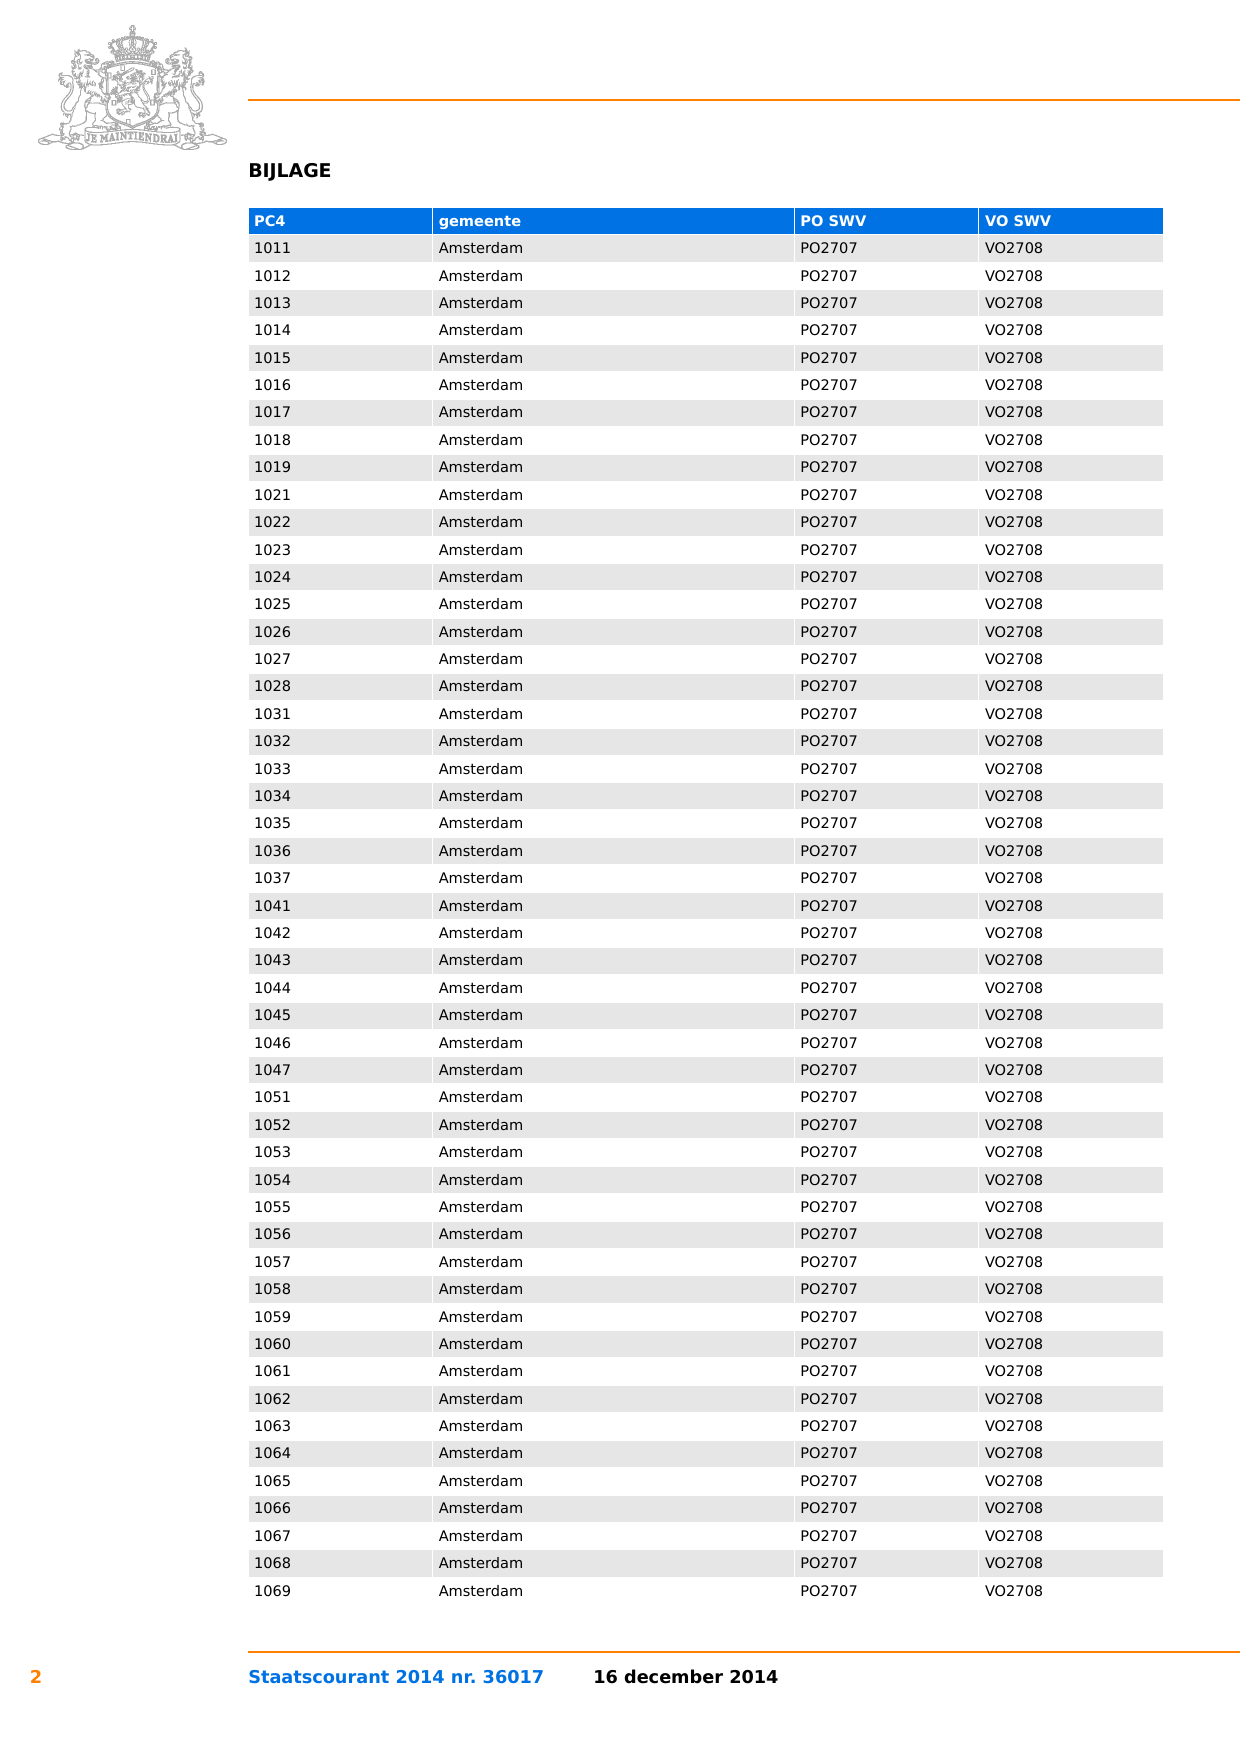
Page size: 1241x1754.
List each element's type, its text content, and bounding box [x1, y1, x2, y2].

table_cell Amsterdam [433, 1359, 794, 1385]
table_header PC4 [249, 208, 432, 234]
table_cell Amsterdam [433, 1030, 794, 1056]
table_cell Amsterdam [433, 1331, 794, 1357]
table_cell 1024 [249, 564, 432, 590]
table_cell VO2708 [979, 1057, 1163, 1083]
table_cell Amsterdam [433, 838, 794, 864]
table_cell PO2707 [795, 1057, 978, 1083]
table_cell PO2707 [795, 400, 978, 426]
table_cell 1027 [249, 646, 432, 673]
table_cell VO2708 [979, 427, 1163, 453]
table_cell PO2707 [795, 920, 978, 947]
table_cell Amsterdam [433, 975, 794, 1001]
table_cell Amsterdam [433, 400, 794, 426]
table_cell VO2708 [979, 1359, 1163, 1385]
table_cell PO2707 [795, 1468, 978, 1494]
table_cell 1051 [249, 1085, 432, 1111]
table_cell 1015 [249, 345, 432, 371]
table_cell VO2708 [979, 537, 1163, 563]
table_cell 1011 [249, 235, 432, 262]
table_cell 1036 [249, 838, 432, 864]
table_cell 1063 [249, 1413, 432, 1440]
table_cell 1067 [249, 1523, 432, 1549]
table_cell VO2708 [979, 811, 1163, 837]
table_cell VO2708 [979, 1003, 1163, 1029]
table_cell Amsterdam [433, 1057, 794, 1083]
table_cell 1037 [249, 865, 432, 892]
table_cell PO2707 [795, 564, 978, 590]
table_cell Amsterdam [433, 1249, 794, 1275]
table_cell PO2707 [795, 811, 978, 837]
table_cell VO2708 [979, 1441, 1163, 1467]
table_cell VO2708 [979, 948, 1163, 974]
table_cell PO2707 [795, 1112, 978, 1138]
table_cell Amsterdam [433, 948, 794, 974]
table_cell VO2708 [979, 1523, 1163, 1549]
table_cell Amsterdam [433, 920, 794, 947]
table_cell VO2708 [979, 729, 1163, 755]
table_cell PO2707 [795, 1523, 978, 1549]
table_cell VO2708 [979, 564, 1163, 590]
table_cell Amsterdam [433, 674, 794, 700]
table_cell 1016 [249, 372, 432, 399]
table_cell VO2708 [979, 1496, 1163, 1522]
table_cell 1031 [249, 701, 432, 727]
table_cell VO2708 [979, 838, 1163, 864]
table_cell VO2708 [979, 1139, 1163, 1166]
table_cell PO2707 [795, 701, 978, 727]
table_cell PO2707 [795, 729, 978, 755]
table_cell PO2707 [795, 893, 978, 919]
table_cell PO2707 [795, 1139, 978, 1166]
table_cell Amsterdam [433, 318, 794, 344]
table_cell Amsterdam [433, 1413, 794, 1440]
table_cell PO2707 [795, 1249, 978, 1275]
table_cell 1042 [249, 920, 432, 947]
table_cell PO2707 [795, 263, 978, 289]
table_cell PO2707 [795, 1222, 978, 1248]
table_cell Amsterdam [433, 1386, 794, 1412]
table_cell VO2708 [979, 1304, 1163, 1330]
table_cell Amsterdam [433, 783, 794, 809]
table_cell 1028 [249, 674, 432, 700]
table_cell 1056 [249, 1222, 432, 1248]
table_cell Amsterdam [433, 1523, 794, 1549]
table_cell 1053 [249, 1139, 432, 1166]
table_cell Amsterdam [433, 756, 794, 782]
table_cell 1014 [249, 318, 432, 344]
table_cell 1022 [249, 509, 432, 536]
subtitle BIJLAGE [248, 160, 1163, 182]
table_cell 1026 [249, 619, 432, 645]
table_cell PO2707 [795, 1441, 978, 1467]
table_cell Amsterdam [433, 427, 794, 453]
table_cell Amsterdam [433, 345, 794, 371]
picture [38, 25, 227, 150]
table_cell VO2708 [979, 1249, 1163, 1275]
table_cell 1033 [249, 756, 432, 782]
table_cell 1047 [249, 1057, 432, 1083]
table_cell VO2708 [979, 1468, 1163, 1494]
table_cell VO2708 [979, 345, 1163, 371]
table_cell VO2708 [979, 235, 1163, 262]
table_cell 1064 [249, 1441, 432, 1467]
table_cell PO2707 [795, 646, 978, 673]
table_cell Amsterdam [433, 1496, 794, 1522]
table_cell 1058 [249, 1276, 432, 1303]
table_cell VO2708 [979, 509, 1163, 536]
table_cell 1018 [249, 427, 432, 453]
table_cell PO2707 [795, 756, 978, 782]
table_cell VO2708 [979, 646, 1163, 673]
table_cell PO2707 [795, 838, 978, 864]
table_cell Amsterdam [433, 1003, 794, 1029]
table_cell Amsterdam [433, 865, 794, 892]
table_cell PO2707 [795, 948, 978, 974]
table_cell 1012 [249, 263, 432, 289]
table_cell Amsterdam [433, 701, 794, 727]
table_cell 1055 [249, 1194, 432, 1221]
table_cell PO2707 [795, 1331, 978, 1357]
table_cell 1035 [249, 811, 432, 837]
table_cell Amsterdam [433, 1550, 794, 1577]
table_cell VO2708 [979, 1550, 1163, 1577]
table_cell VO2708 [979, 975, 1163, 1001]
table_cell Amsterdam [433, 1194, 794, 1221]
table_cell PO2707 [795, 591, 978, 618]
table_cell VO2708 [979, 290, 1163, 316]
table_cell PO2707 [795, 975, 978, 1001]
table_cell 1034 [249, 783, 432, 809]
table_cell 1068 [249, 1550, 432, 1577]
table_cell 1054 [249, 1167, 432, 1193]
table_cell 1045 [249, 1003, 432, 1029]
table_cell VO2708 [979, 482, 1163, 508]
table_cell PO2707 [795, 1496, 978, 1522]
table_cell 1019 [249, 455, 432, 481]
table_cell VO2708 [979, 1112, 1163, 1138]
table_cell PO2707 [795, 1578, 978, 1604]
table_cell 1043 [249, 948, 432, 974]
table_cell VO2708 [979, 455, 1163, 481]
table_cell 1057 [249, 1249, 432, 1275]
table_cell PO2707 [795, 455, 978, 481]
table_cell Amsterdam [433, 290, 794, 316]
table_cell PO2707 [795, 427, 978, 453]
table_cell PO2707 [795, 372, 978, 399]
table_cell VO2708 [979, 619, 1163, 645]
table_cell PO2707 [795, 1003, 978, 1029]
table_cell PO2707 [795, 1550, 978, 1577]
table_cell Amsterdam [433, 235, 794, 262]
table_cell PO2707 [795, 537, 978, 563]
table_cell PO2707 [795, 509, 978, 536]
table_cell PO2707 [795, 482, 978, 508]
table_cell VO2708 [979, 1331, 1163, 1357]
table_cell PO2707 [795, 1413, 978, 1440]
table_cell 1066 [249, 1496, 432, 1522]
table_cell VO2708 [979, 1085, 1163, 1111]
table_cell VO2708 [979, 756, 1163, 782]
table_cell Amsterdam [433, 1468, 794, 1494]
table_cell PO2707 [795, 1386, 978, 1412]
table_cell PO2707 [795, 318, 978, 344]
table_cell 1023 [249, 537, 432, 563]
table_cell 1062 [249, 1386, 432, 1412]
table_cell VO2708 [979, 1167, 1163, 1193]
table_cell PO2707 [795, 674, 978, 700]
table_cell 1017 [249, 400, 432, 426]
table_cell VO2708 [979, 701, 1163, 727]
table_cell Amsterdam [433, 372, 794, 399]
table_cell Amsterdam [433, 893, 794, 919]
table_cell 1046 [249, 1030, 432, 1056]
table_cell 1061 [249, 1359, 432, 1385]
table_cell PO2707 [795, 783, 978, 809]
table_cell VO2708 [979, 674, 1163, 700]
table_cell VO2708 [979, 865, 1163, 892]
table_cell Amsterdam [433, 729, 794, 755]
table_cell Amsterdam [433, 646, 794, 673]
table_cell 1041 [249, 893, 432, 919]
table_cell VO2708 [979, 893, 1163, 919]
table_cell Amsterdam [433, 1139, 794, 1166]
table_cell Amsterdam [433, 1304, 794, 1330]
table_cell Amsterdam [433, 1578, 794, 1604]
table_cell PO2707 [795, 1359, 978, 1385]
table_cell 1032 [249, 729, 432, 755]
table_cell Amsterdam [433, 564, 794, 590]
table_cell VO2708 [979, 1030, 1163, 1056]
table_cell VO2708 [979, 372, 1163, 399]
table_cell Amsterdam [433, 1085, 794, 1111]
table_cell Amsterdam [433, 509, 794, 536]
table_cell Amsterdam [433, 1112, 794, 1138]
table_cell 1021 [249, 482, 432, 508]
table_cell VO2708 [979, 1222, 1163, 1248]
table_cell PO2707 [795, 345, 978, 371]
table_cell Amsterdam [433, 482, 794, 508]
table_cell VO2708 [979, 400, 1163, 426]
table_header gemeente [433, 208, 794, 234]
table_header PO SWV [795, 208, 978, 234]
table_cell Amsterdam [433, 263, 794, 289]
table_cell 1025 [249, 591, 432, 618]
table_cell VO2708 [979, 1386, 1163, 1412]
table_cell Amsterdam [433, 537, 794, 563]
table_cell VO2708 [979, 783, 1163, 809]
table_cell Amsterdam [433, 1222, 794, 1248]
table_cell VO2708 [979, 1194, 1163, 1221]
table_cell Amsterdam [433, 1441, 794, 1467]
table_header VO SWV [979, 208, 1163, 234]
table_cell PO2707 [795, 1085, 978, 1111]
table_cell PO2707 [795, 1167, 978, 1193]
table_cell VO2708 [979, 920, 1163, 947]
table_cell VO2708 [979, 263, 1163, 289]
table_cell PO2707 [795, 1304, 978, 1330]
table_cell 1069 [249, 1578, 432, 1604]
table_cell 1065 [249, 1468, 432, 1494]
table_cell VO2708 [979, 1578, 1163, 1604]
table_cell PO2707 [795, 1030, 978, 1056]
table_cell VO2708 [979, 591, 1163, 618]
table_cell Amsterdam [433, 455, 794, 481]
table_cell PO2707 [795, 865, 978, 892]
table_cell 1059 [249, 1304, 432, 1330]
table_cell 1013 [249, 290, 432, 316]
table_cell 1060 [249, 1331, 432, 1357]
table_cell VO2708 [979, 1276, 1163, 1303]
table_cell PO2707 [795, 290, 978, 316]
table_cell VO2708 [979, 318, 1163, 344]
table_cell 1052 [249, 1112, 432, 1138]
table_cell 1044 [249, 975, 432, 1001]
table_cell Amsterdam [433, 1276, 794, 1303]
table_cell PO2707 [795, 619, 978, 645]
table_cell Amsterdam [433, 591, 794, 618]
table_cell PO2707 [795, 235, 978, 262]
table_cell VO2708 [979, 1413, 1163, 1440]
table_cell PO2707 [795, 1194, 978, 1221]
table_cell Amsterdam [433, 619, 794, 645]
table_cell Amsterdam [433, 1167, 794, 1193]
table_cell PO2707 [795, 1276, 978, 1303]
table_cell Amsterdam [433, 811, 794, 837]
